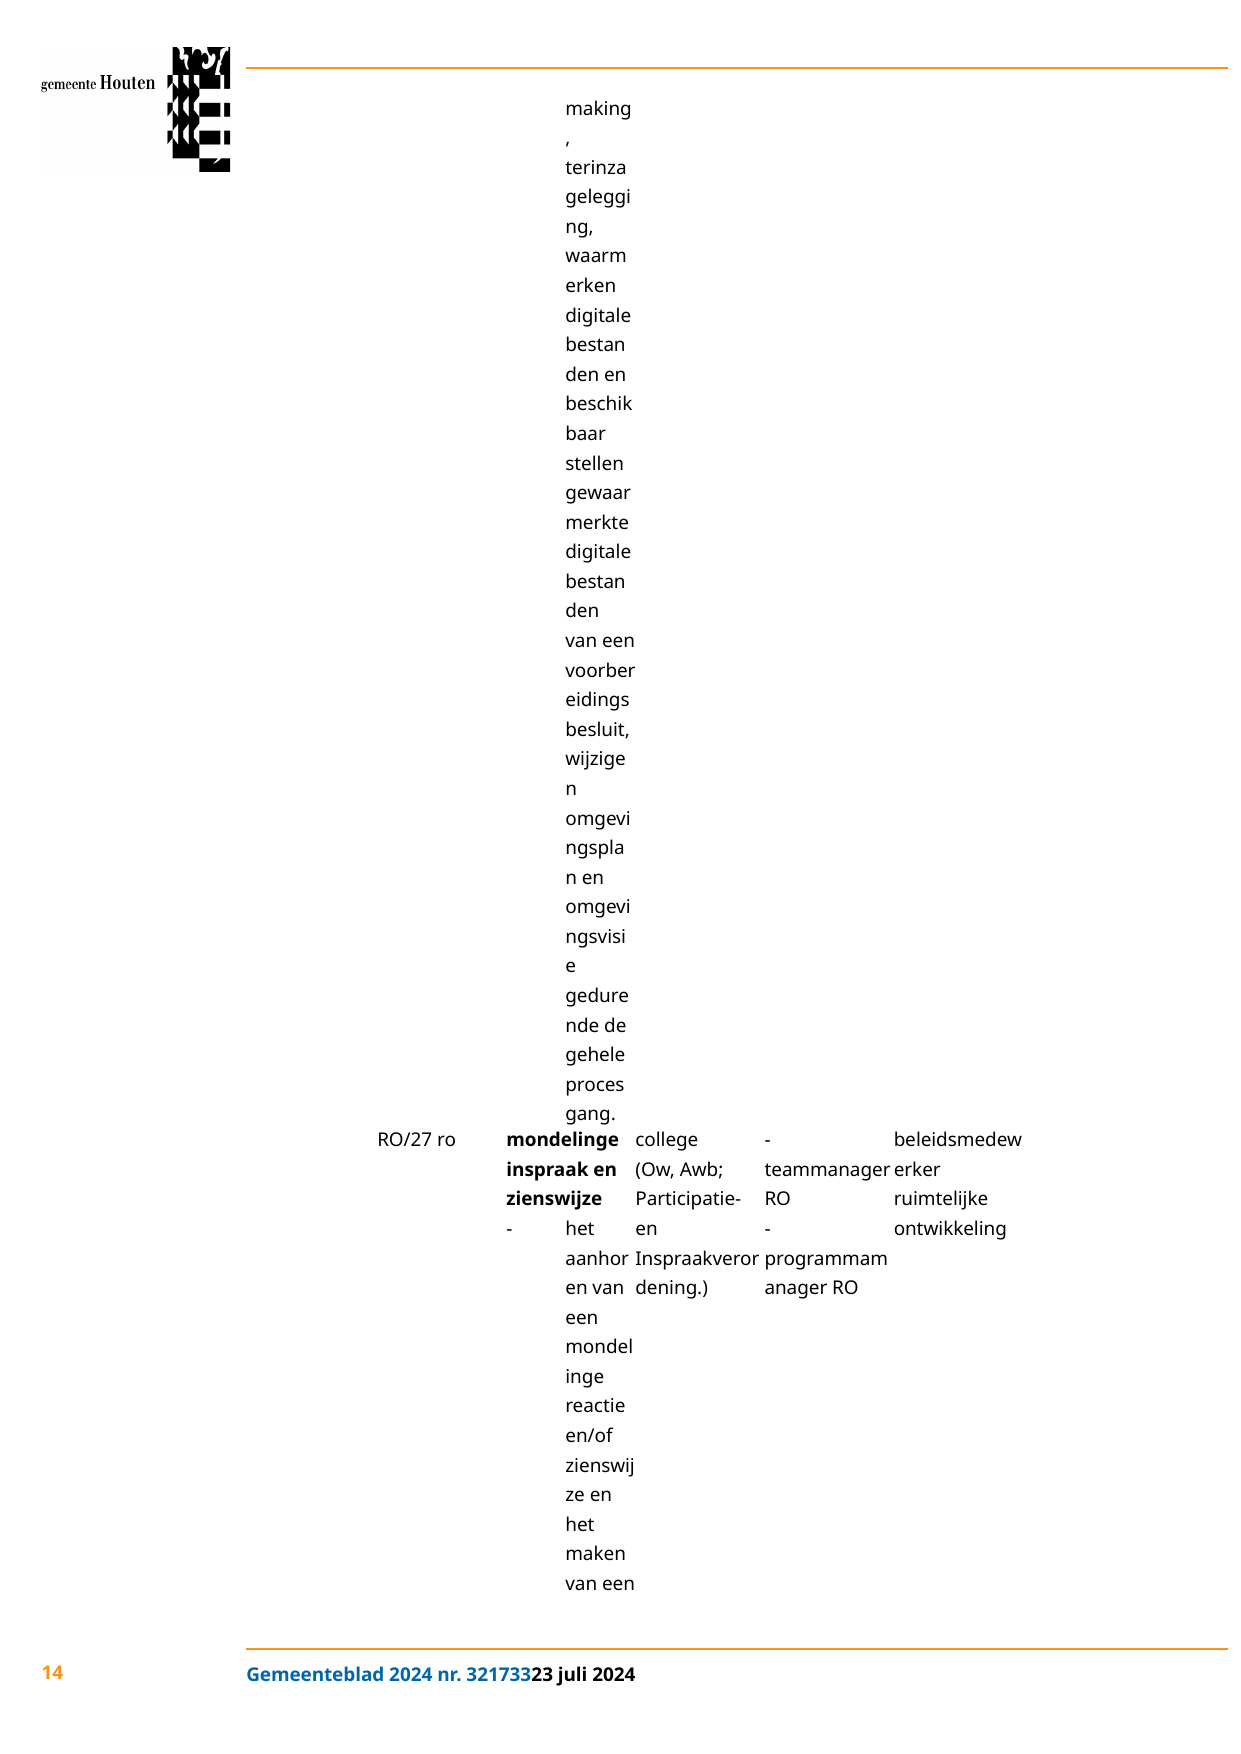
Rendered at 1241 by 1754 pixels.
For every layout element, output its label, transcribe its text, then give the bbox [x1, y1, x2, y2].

table_cell [248, 95, 377, 1126]
table_cell college (Ow, Awb; Participatie- en Inspraakverordening.) [635, 1126, 764, 1596]
table_cell beleidsmedewerker ruimtelijke ontwikkeling [894, 1126, 1022, 1596]
table_cell [248, 1126, 377, 1596]
table_cell making, terinzagelegging, waarmerken digitale bestanden en beschikbaar stellen gewaarmerkte digitale bestanden van een voorbereidingsbesluit, wijzigen omgevingsplan en omgevingsvisie gedurende de gehele procesgang. [506, 95, 635, 1126]
table_cell [1023, 95, 1152, 1126]
picture [41, 47, 231, 172]
table_cell [377, 95, 506, 1126]
table_cell [1023, 1126, 1152, 1596]
table_cell [764, 95, 893, 1126]
table_cell -teammanager RO -programmamanager RO [764, 1126, 893, 1596]
table_cell RO/27 ro [377, 1126, 506, 1596]
table_cell [635, 95, 764, 1126]
table_cell [894, 95, 1022, 1126]
table_cell mondelinge inspraak en zienswijze het aanhoren van een mondelinge reactie en/of zienswijze en het maken van een [506, 1126, 635, 1596]
